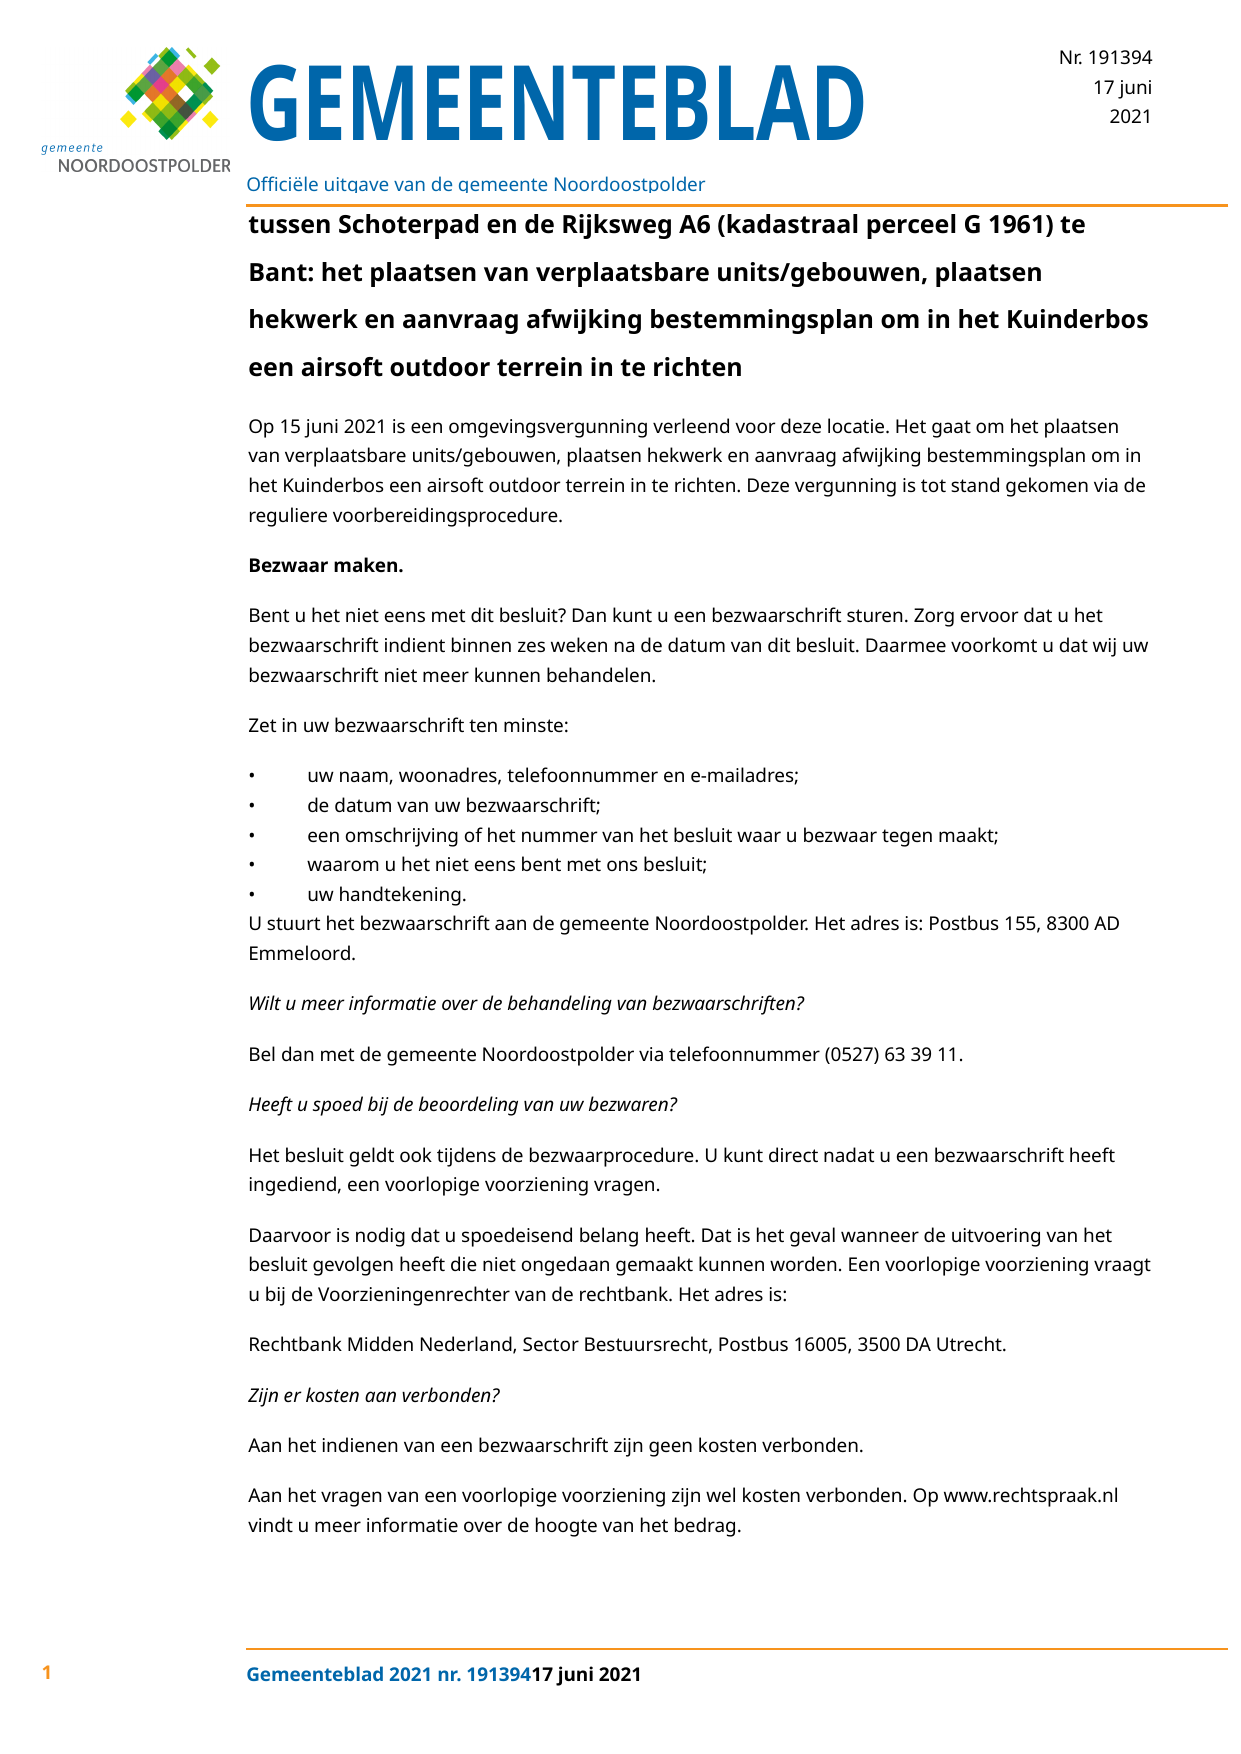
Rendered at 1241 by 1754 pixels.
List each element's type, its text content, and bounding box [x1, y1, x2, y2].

text Zijn er kosten aan verbonden? [248, 1382, 1152, 1408]
text Wilt u meer informatie over de behandeling van bezwaarschriften? [248, 991, 1152, 1016]
text Aan het vragen van een voorlopige voorziening zijn wel kosten verbonden. Op www.rechtspraak.nl vindt u meer informatie over de hoogte van het bedrag. [248, 1483, 1152, 1538]
text Het besluit geldt ook tijdens de bezwaarprocedure. U kunt direct nadat u een bezwaarschrift heeft ingediend, een voorlopige voorziening vragen. [248, 1142, 1152, 1197]
text Heeft u spoed bij de beoordeling van uw bezwaren? [248, 1091, 1152, 1117]
text Op 15 juni 2021 is een omgevingsvergunning verleend voor deze locatie. Het gaat om het plaatsen van verplaatsbare units/gebouwen, plaatsen hekwerk en aanvraag afwijking bestemmingsplan om in het Kuinderbos een airsoft outdoor terrein in te richten. Deze vergunning is tot stand gekomen via de reguliere voorbereidingsprocedure. [248, 413, 1152, 528]
list waarom u het niet eens bent met ons besluit; [248, 851, 1152, 877]
text tussen Schoterpad en de Rijksweg A6 (kadastraal perceel G 1961) te Bant: het plaatsen van verplaatsbare units/gebouwen, plaatsen hekwerk en aanvraag afwijking bestemmingsplan om in het Kuinderbos een airsoft outdoor terrein in te richten [248, 207, 1152, 384]
list uw handtekening. [248, 881, 1152, 907]
list uw naam, woonadres, telefoonnummer en e-mailadres; [248, 763, 1152, 788]
picture [41, 47, 231, 172]
list een omschrijving of het nummer van het besluit waar u bezwaar tegen maakt; [248, 822, 1152, 848]
text Rechtbank Midden Nederland, Sector Bestuursrecht, Postbus 16005, 3500 DA Utrecht. [248, 1331, 1152, 1357]
list de datum van uw bezwaarschrift; [248, 792, 1152, 818]
text Aan het indienen van een bezwaarschrift zijn geen kosten verbonden. [248, 1432, 1152, 1458]
text Bezwaar maken. [248, 552, 1152, 578]
text Bel dan met de gemeente Noordoostpolder via telefoonnummer (0527) 63 39 11. [248, 1041, 1152, 1067]
text Bent u het niet eens met dit besluit? Dan kunt u een bezwaarschrift sturen. Zorg ervoor dat u het bezwaarschrift indient binnen zes weken na de datum van dit besluit. Daarmee voorkomt u dat wij uw bezwaarschrift niet meer kunnen behandelen. [248, 603, 1152, 688]
text U stuurt het bezwaarschrift aan de gemeente Noordoostpolder. Het adres is: Postbus 155, 8300 AD Emmeloord. [248, 911, 1152, 966]
text Zet in uw bezwaarschrift ten minste: [248, 712, 1152, 738]
text Daarvoor is nodig dat u spoedeisend belang heeft. Dat is het geval wanneer de uitvoering van het besluit gevolgen heeft die niet ongedaan gemaakt kunnen worden. Een voorlopige voorziening vraagt u bij de Voorzieningenrechter van de rechtbank. Het adres is: [248, 1222, 1152, 1307]
